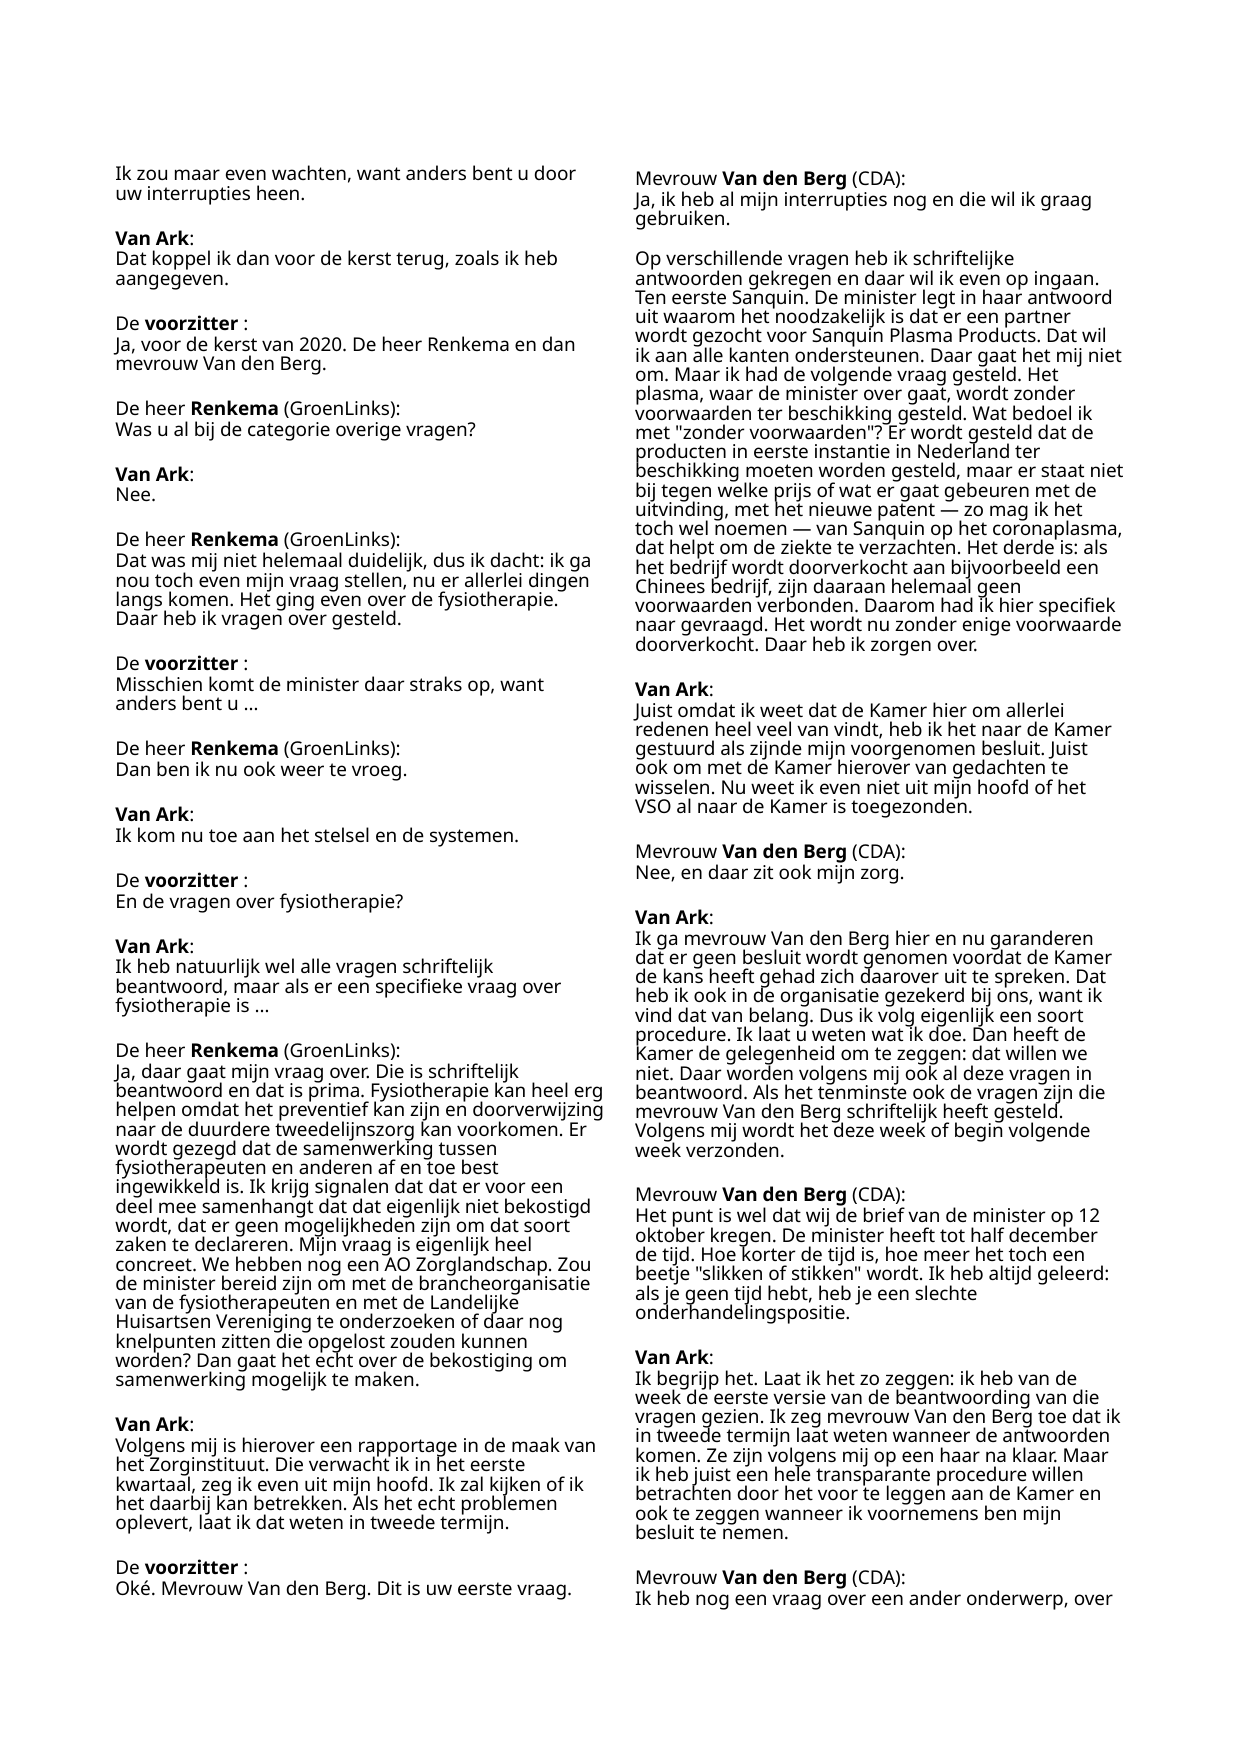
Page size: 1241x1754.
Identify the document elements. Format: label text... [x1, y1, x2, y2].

text De heer Renkema (GroenLinks): [115, 1037, 605, 1063]
text Dat was mij niet helemaal duidelijk, dus ik dacht: ik ga nou toch even mijn vraag stellen, nu er allerlei dingen langs komen. Het ging even over de fysiotherapie. Daar heb ik vragen over gesteld. [115, 552, 605, 629]
text Ja, daar gaat mijn vraag over. Die is schriftelijk beantwoord en dat is prima. Fysiotherapie kan heel erg helpen omdat het preventief kan zijn en doorverwijzing naar de duurdere tweedelijnszorg kan voorkomen. Er wordt gezegd dat de samenwerking tussen fysiotherapeuten en anderen af en toe best ingewikkeld is. Ik krijg signalen dat dat er voor een deel mee samenhangt dat dat eigenlijk niet bekostigd wordt, dat er geen mogelijkheden zijn om dat soort zaken te declareren. Mijn vraag is eigenlijk heel concreet. We hebben nog een AO Zorglandschap. Zou de minister bereid zijn om met de brancheorganisatie van de fysiotherapeuten en met de Landelijke Huisartsen Vereniging te onderzoeken of daar nog knelpunten zitten die opgelost zouden kunnen worden? Dan gaat het echt over de bekostiging om samenwerking mogelijk te maken. [115, 1063, 605, 1391]
text Van Ark: [115, 933, 605, 958]
text Nee. [115, 486, 605, 506]
text De heer Renkema (GroenLinks): [115, 395, 605, 421]
text Ik begrijp het. Laat ik het zo zeggen: ik heb van de week de eerste versie van de beantwoording van die vragen gezien. Ik zeg mevrouw Van den Berg toe dat ik in tweede termijn laat weten wanneer de antwoorden komen. Ze zijn volgens mij op een haar na klaar. Maar ik heb juist een hele transparante procedure willen betrachten door het voor te leggen aan de Kamer en ook te zeggen wanneer ik voornemens ben mijn besluit te nemen. [635, 1369, 1125, 1543]
text De voorzitter : [115, 650, 605, 676]
text Ik ga mevrouw Van den Berg hier en nu garanderen dat er geen besluit wordt genomen voordat de Kamer de kans heeft gehad zich daarover uit te spreken. Dat heb ik ook in de organisatie gezekerd bij ons, want ik vind dat van belang. Dus ik volg eigenlijk een soort procedure. Ik laat u weten wat ik doe. Dan heeft de Kamer de gelegenheid om te zeggen: dat willen we niet. Daar worden volgens mij ook al deze vragen in beantwoord. Als het tenminste ook de vragen zijn die mevrouw Van den Berg schriftelijk heeft gesteld. Volgens mij wordt het deze week of begin volgende week verzonden. [635, 929, 1125, 1161]
text De voorzitter : [115, 310, 605, 336]
text Van Ark: [115, 461, 605, 486]
text En de vragen over fysiotherapie? [115, 893, 605, 912]
text Van Ark: [635, 904, 1125, 929]
text De heer Renkema (GroenLinks): [115, 527, 605, 552]
text Ja, ik heb al mijn interrupties nog en die wil ik graag gebruiken. [635, 191, 1125, 229]
text Misschien komt de minister daar straks op, want anders bent u … [115, 676, 605, 714]
text Van Ark: [115, 801, 605, 827]
text Ik heb natuurlijk wel alle vragen schriftelijk beantwoord, maar als er een specifieke vraag over fysiotherapie is … [115, 958, 605, 1016]
text Ja, voor de kerst van 2020. De heer Renkema en dan mevrouw Van den Berg. [115, 336, 605, 374]
text Ik kom nu toe aan het stelsel en de systemen. [115, 827, 605, 846]
text Dan ben ik nu ook weer te vroeg. [115, 761, 605, 780]
text Van Ark: [115, 1411, 605, 1437]
text Mevrouw Van den Berg (CDA): [635, 165, 1125, 191]
text Oké. Mevrouw Van den Berg. Dit is uw eerste vraag. [115, 1580, 605, 1599]
text Op verschillende vragen heb ik schriftelijke antwoorden gekregen en daar wil ik even op ingaan. Ten eerste Sanquin. De minister legt in haar antwoord uit waarom het noodzakelijk is dat er een partner wordt gezocht voor Sanquin Plasma Products. Dat wil ik aan alle kanten ondersteunen. Daar gaat het mij niet om. Maar ik had de volgende vraag gesteld. Het plasma, waar de minister over gaat, wordt zonder voorwaarden ter beschikking gesteld. Wat bedoel ik met "zonder voorwaarden"? Er wordt gesteld dat de producten in eerste instantie in Nederland ter beschikking moeten worden gesteld, maar er staat niet bij tegen welke prijs of wat er gaat gebeuren met de uitvinding, met het nieuwe patent — zo mag ik het toch wel noemen — van Sanquin op het coronaplasma, dat helpt om de ziekte te verzachten. Het derde is: als het bedrijf wordt doorverkocht aan bijvoorbeeld een Chinees bedrijf, zijn daaraan helemaal geen voorwaarden verbonden. Daarom had ik hier specifiek naar gevraagd. Het wordt nu zonder enige voorwaarde doorverkocht. Daar heb ik zorgen over. [635, 250, 1125, 655]
text Van Ark: [115, 225, 605, 250]
text Mevrouw Van den Berg (CDA): [635, 1182, 1125, 1207]
text Ik heb nog een vraag over een ander onderwerp, over [635, 1589, 1125, 1609]
text De voorzitter : [115, 867, 605, 893]
text Volgens mij is hierover een rapportage in de maak van het Zorginstituut. Die verwacht ik in het eerste kwartaal, zeg ik even uit mijn hoofd. Ik zal kijken of ik het daarbij kan betrekken. Als het echt problemen oplevert, laat ik dat weten in tweede termijn. [115, 1437, 605, 1533]
text Nee, en daar zit ook mijn zorg. [635, 864, 1125, 883]
text Dat koppel ik dan voor de kerst terug, zoals ik heb aangegeven. [115, 250, 605, 289]
text Juist omdat ik weet dat de Kamer hier om allerlei redenen heel veel van vindt, heb ik het naar de Kamer gestuurd als zijnde mijn voorgenomen besluit. Juist ook om met de Kamer hierover van gedachten te wisselen. Nu weet ik even niet uit mijn hoofd of het VSO al naar de Kamer is toegezonden. [635, 702, 1125, 817]
text Van Ark: [635, 1344, 1125, 1369]
text Was u al bij de categorie overige vragen? [115, 421, 605, 440]
text Mevrouw Van den Berg (CDA): [635, 1564, 1125, 1589]
text De heer Renkema (GroenLinks): [115, 735, 605, 761]
text Het punt is wel dat wij de brief van de minister op 12 oktober kregen. De minister heeft tot half december de tijd. Hoe korter de tijd is, hoe meer het toch een beetje "slikken of stikken" wordt. Ik heb altijd geleerd: als je geen tijd hebt, heb je een slechte onderhandelingspositie. [635, 1207, 1125, 1323]
text Ik zou maar even wachten, want anders bent u door uw interrupties heen. [115, 165, 605, 204]
text Van Ark: [635, 676, 1125, 702]
text Mevrouw Van den Berg (CDA): [635, 838, 1125, 864]
text De voorzitter : [115, 1554, 605, 1580]
